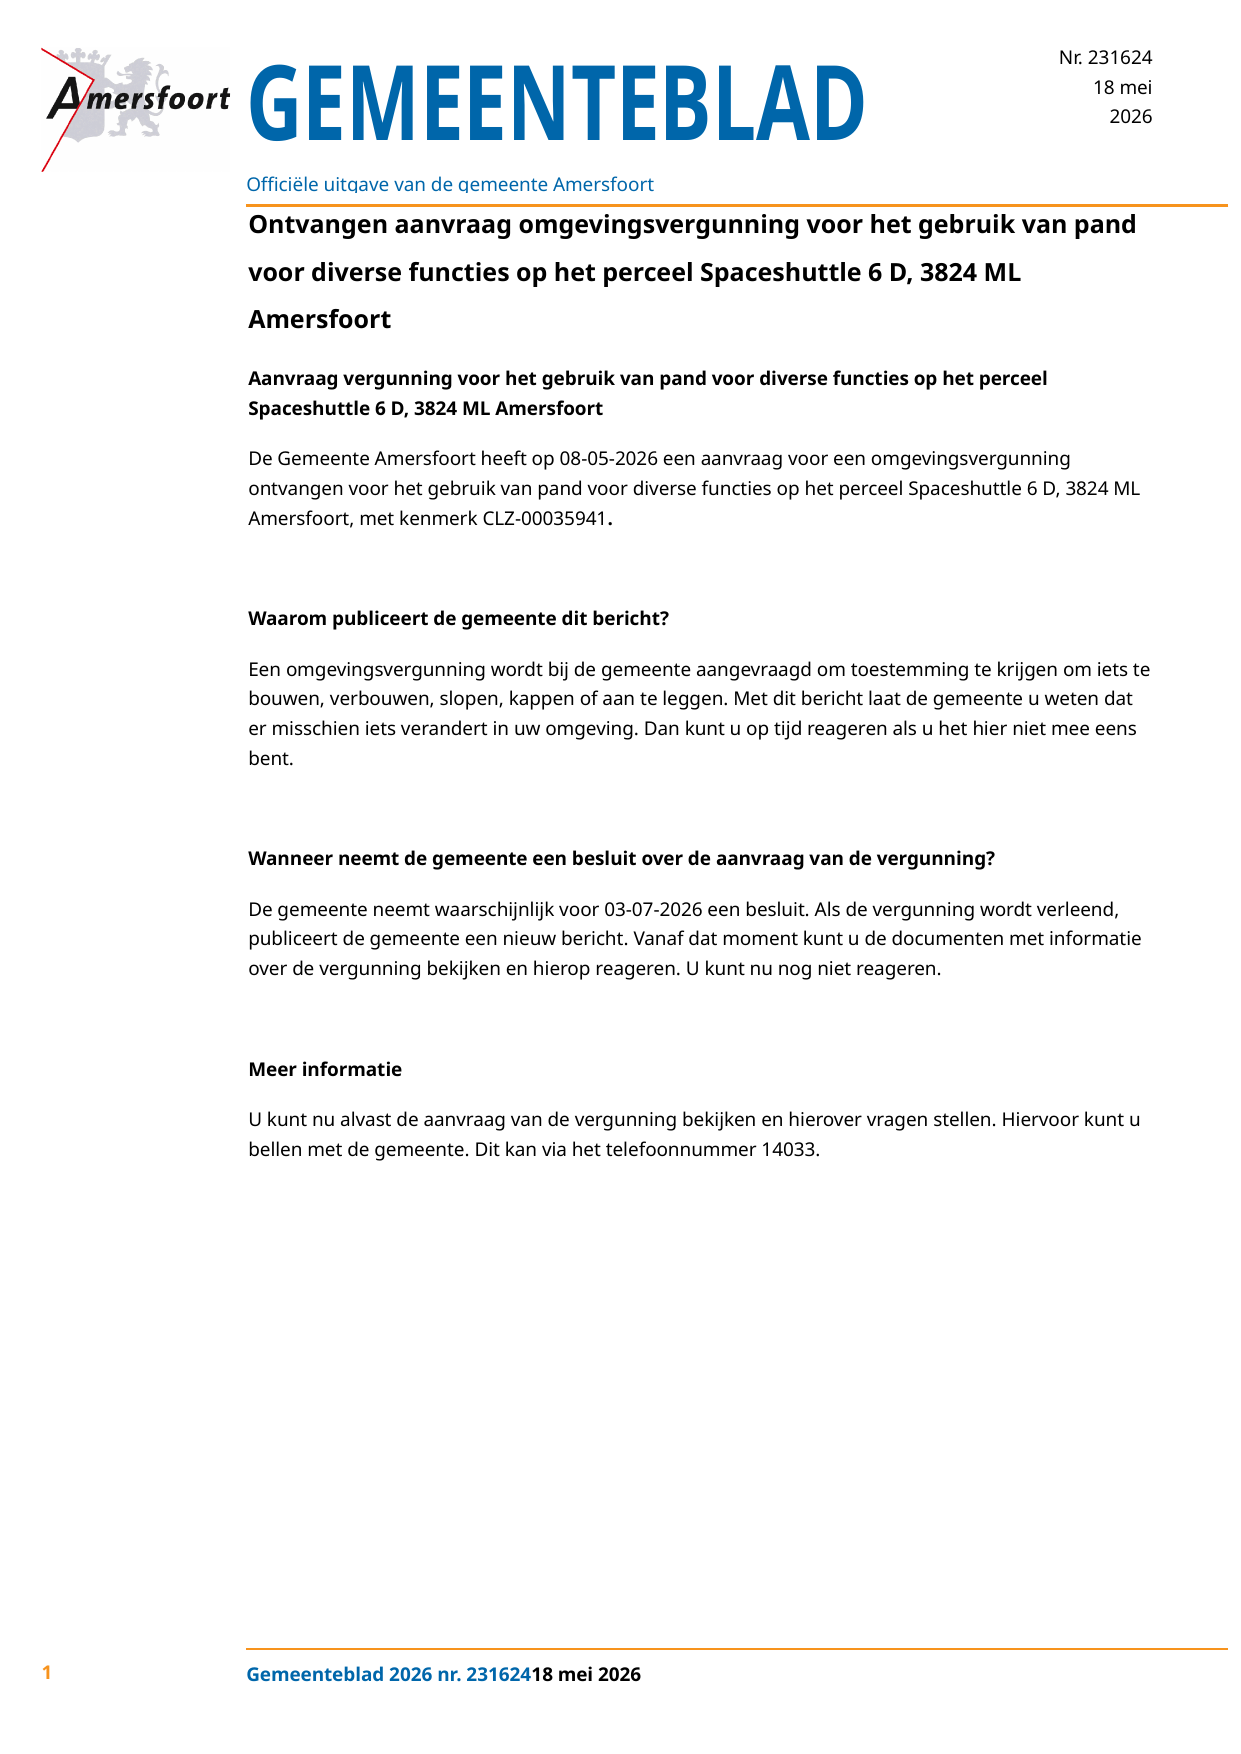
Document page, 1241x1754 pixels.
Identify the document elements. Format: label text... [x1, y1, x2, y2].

text Aanvraag vergunning voor het gebruik van pand voor diverse functies op het perceel Spaceshuttle 6 D, 3824 ML Amersfoort [248, 366, 1152, 421]
text Meer informatie [248, 1056, 1152, 1082]
text De Gemeente Amersfoort heeft op 08-05-2026 een aanvraag voor een omgevingsvergunning ontvangen voor het gebruik van pand voor diverse functies op het perceel Spaceshuttle 6 D, 3824 ML Amersfoort, met kenmerk CLZ-00035941. [248, 446, 1152, 530]
text Ontvangen aanvraag omgevingsvergunning voor het gebruik van pand voor diverse functies op het perceel Spaceshuttle 6 D, 3824 ML Amersfoort [248, 207, 1152, 336]
text Een omgevingsvergunning wordt bij de gemeente aangevraagd om toestemming te krijgen om iets te bouwen, verbouwen, slopen, kappen of aan te leggen. Met dit bericht laat de gemeente u weten dat er misschien iets verandert in uw omgeving. Dan kunt u op tijd reageren als u het hier niet mee eens bent. [248, 656, 1152, 770]
picture [41, 47, 231, 172]
text U kunt nu alvast de aanvraag van de vergunning bekijken en hierover vragen stellen. Hiervoor kunt u bellen met de gemeente. Dit kan via het telefoonnummer 14033. [248, 1106, 1152, 1162]
text De gemeente neemt waarschijnlijk voor 03-07-2026 een besluit. Als de vergunning wordt verleend, publiceert de gemeente een nieuw bericht. Vanaf dat moment kunt u de documenten met informatie over de vergunning bekijken en hierop reageren. U kunt nu nog niet reageren. [248, 896, 1152, 981]
text Wanneer neemt de gemeente een besluit over de aanvraag van de vergunning? [248, 846, 1152, 871]
text Waarom publiceert de gemeente dit bericht? [248, 606, 1152, 631]
